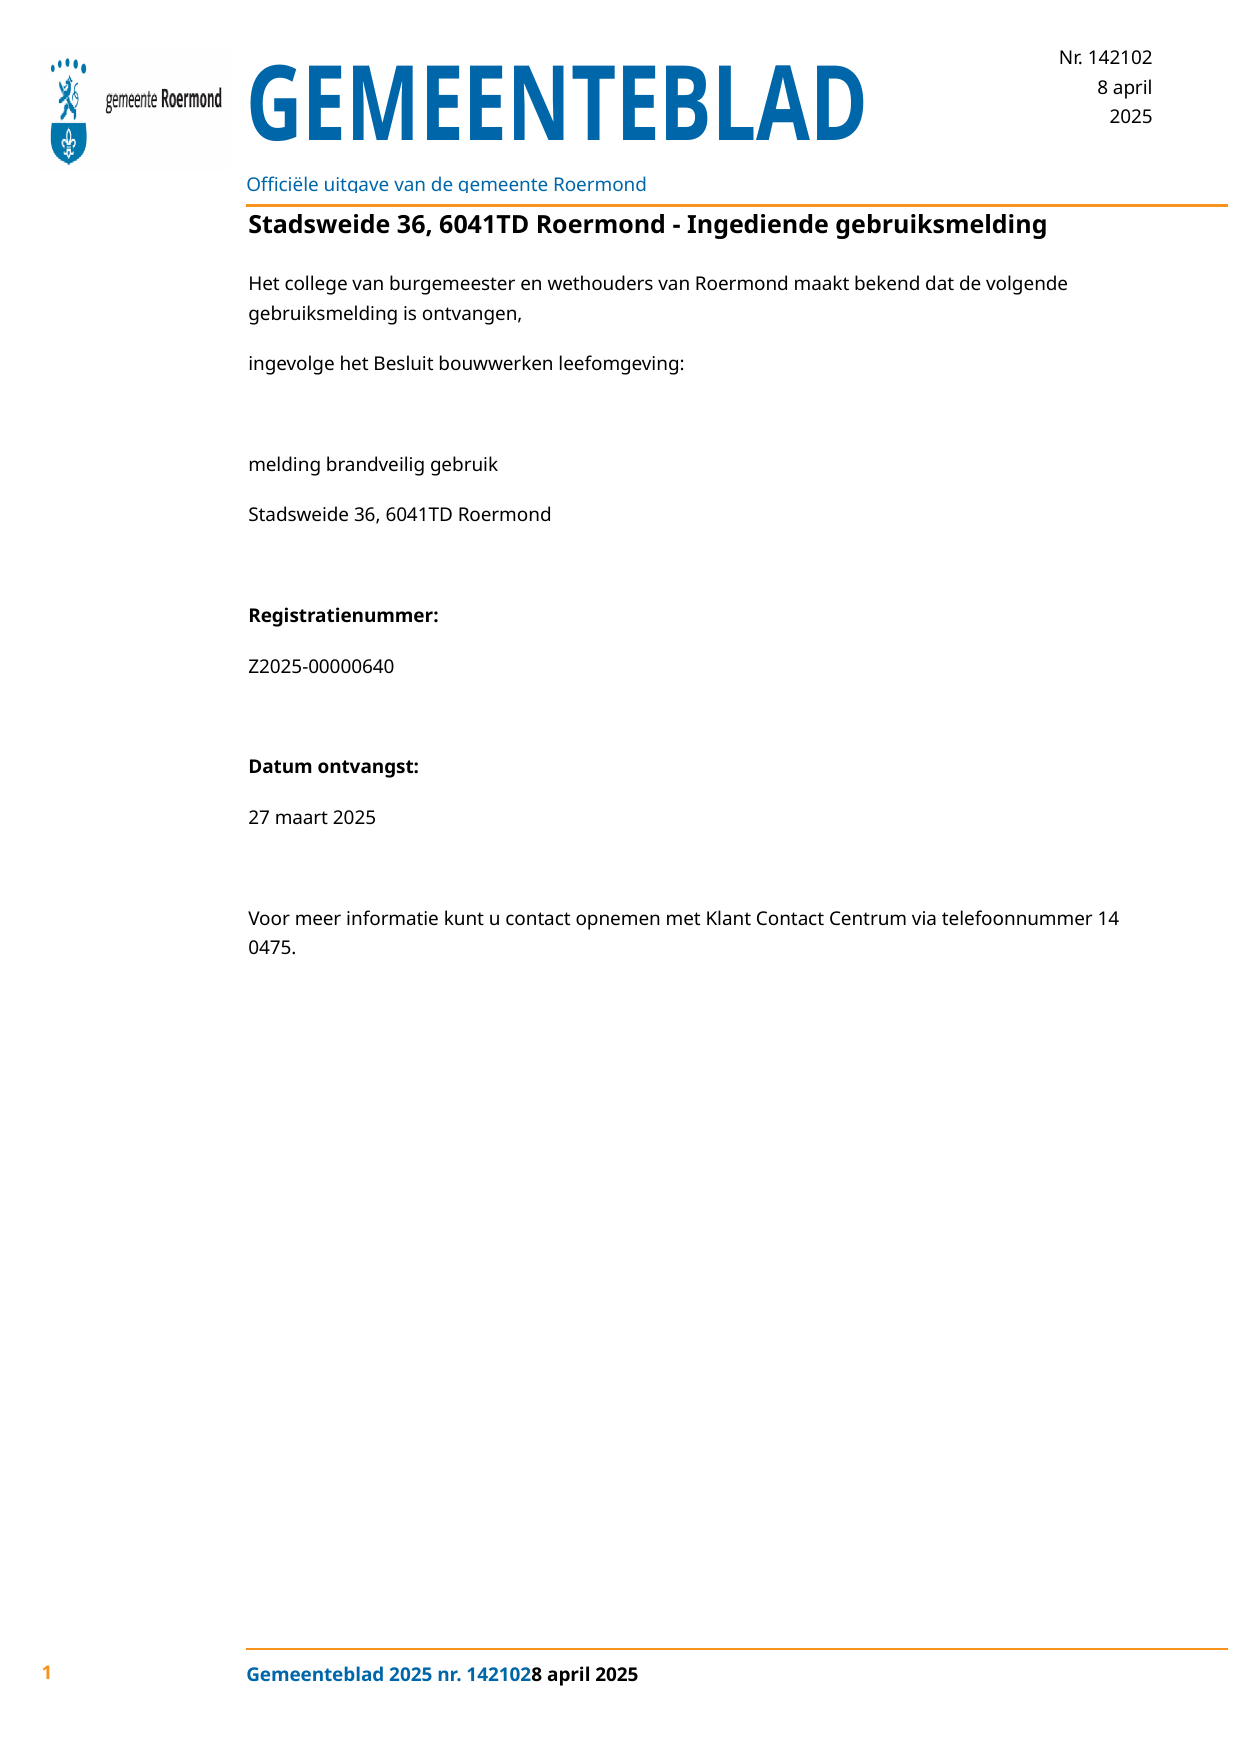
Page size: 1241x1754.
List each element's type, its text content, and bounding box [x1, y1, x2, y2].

text Voor meer informatie kunt u contact opnemen met Klant Contact Centrum via telefoonnummer 14 0475. [248, 905, 1152, 960]
text Stadsweide 36, 6041TD Roermond - Ingediende gebruiksmelding [248, 207, 1152, 241]
text ingevolge het Besluit bouwwerken leefomgeving: [248, 350, 1152, 376]
text melding brandveilig gebruik [248, 451, 1152, 477]
text Het college van burgemeester en wethouders van Roermond maakt bekend dat de volgende gebruiksmelding is ontvangen, [248, 270, 1152, 326]
text Stadsweide 36, 6041TD Roermond [248, 502, 1152, 527]
text Registratienummer: [248, 602, 1152, 628]
text Datum ontvangst: [248, 754, 1152, 779]
picture [41, 47, 231, 172]
text Z2025-00000640 [248, 653, 1152, 678]
text 27 maart 2025 [248, 804, 1152, 830]
